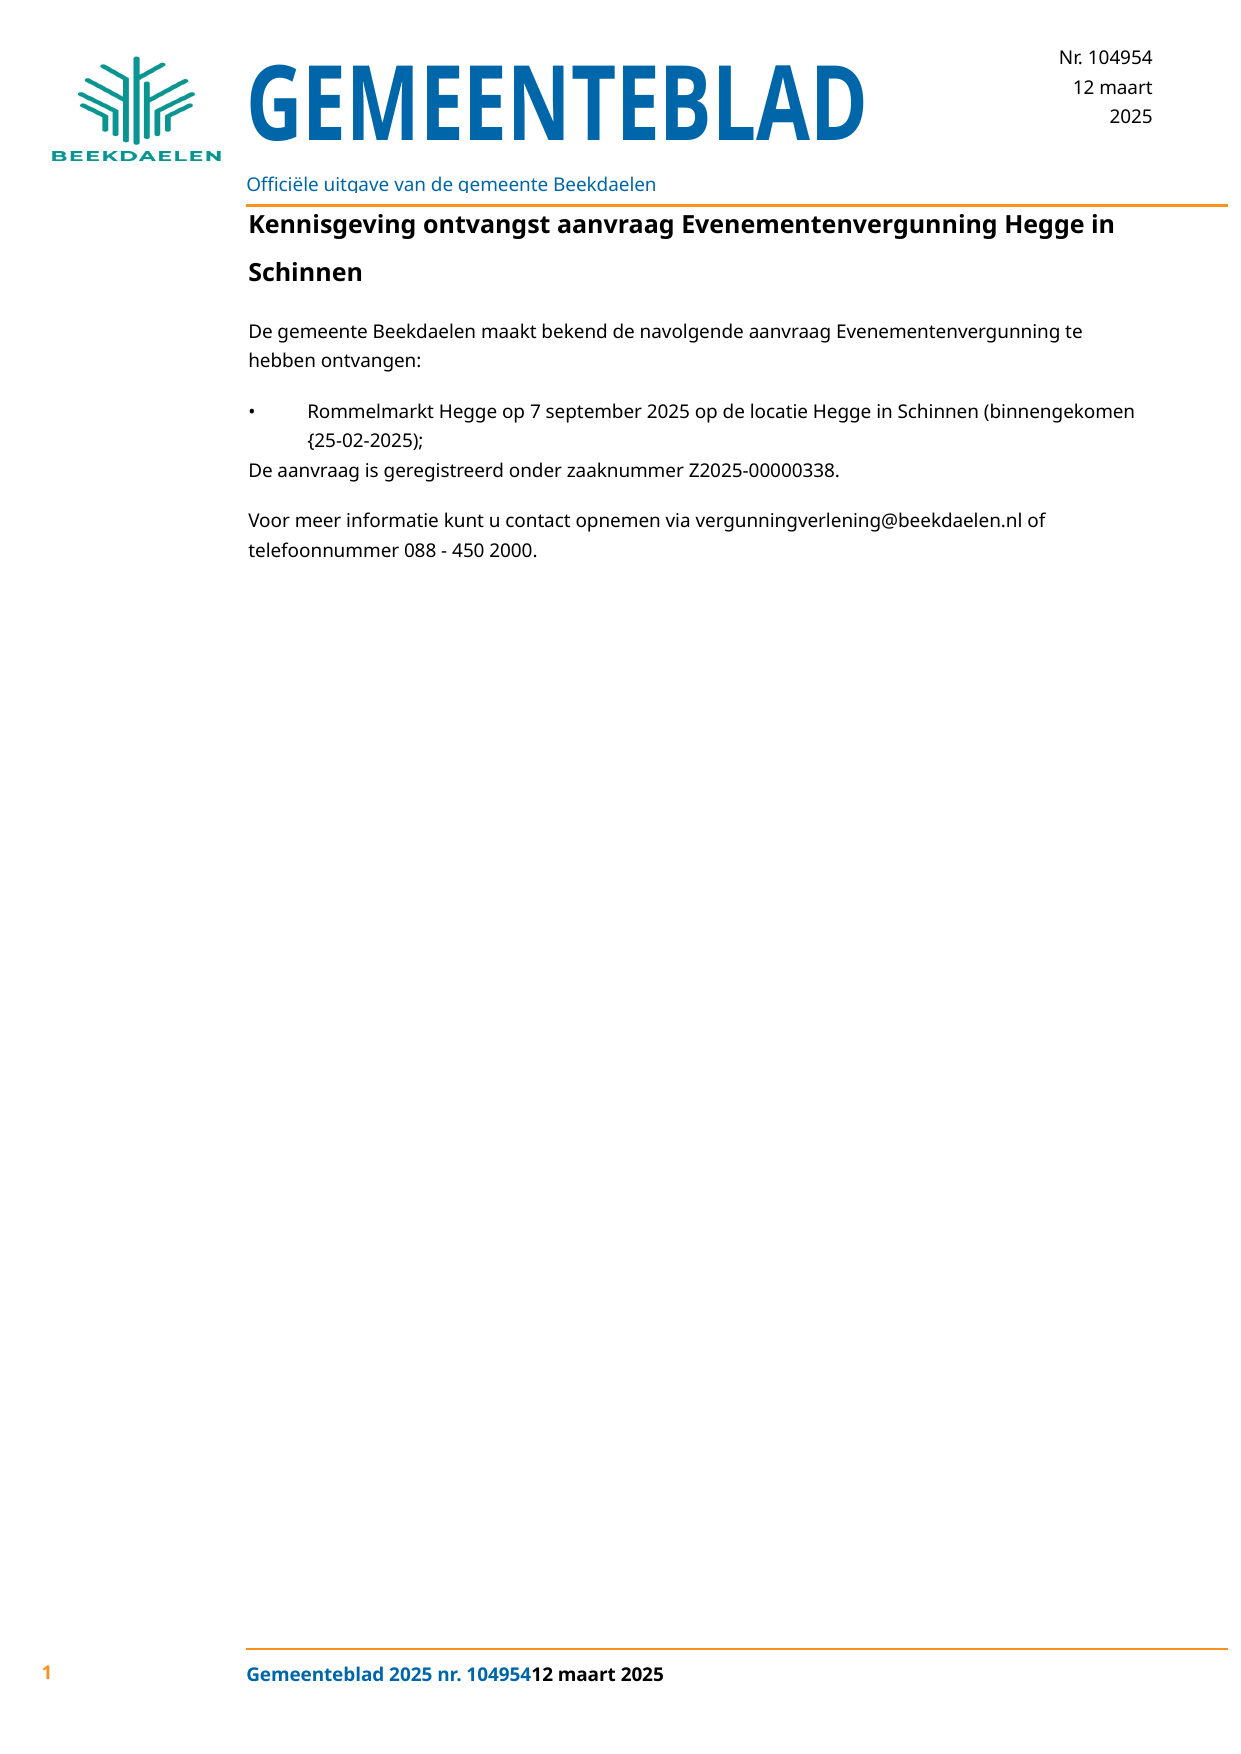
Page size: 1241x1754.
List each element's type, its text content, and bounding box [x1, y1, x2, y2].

text De gemeente Beekdaelen maakt bekend de navolgende aanvraag Evenementenvergunning te hebben ontvangen: [248, 318, 1152, 373]
picture [41, 47, 231, 172]
text De aanvraag is geregistreerd onder zaaknummer Z2025-00000338. [248, 457, 1152, 483]
text Kennisgeving ontvangst aanvraag Evenementenvergunning Hegge in Schinnen [248, 207, 1152, 288]
text Voor meer informatie kunt u contact opnemen via vergunningverlening@beekdaelen.nl of telefoonnummer 088 - 450 2000. [248, 507, 1152, 563]
list Rommelmarkt Hegge op 7 september 2025 op de locatie Hegge in Schinnen (binnengekomen {25-02-2025); [248, 398, 1152, 453]
